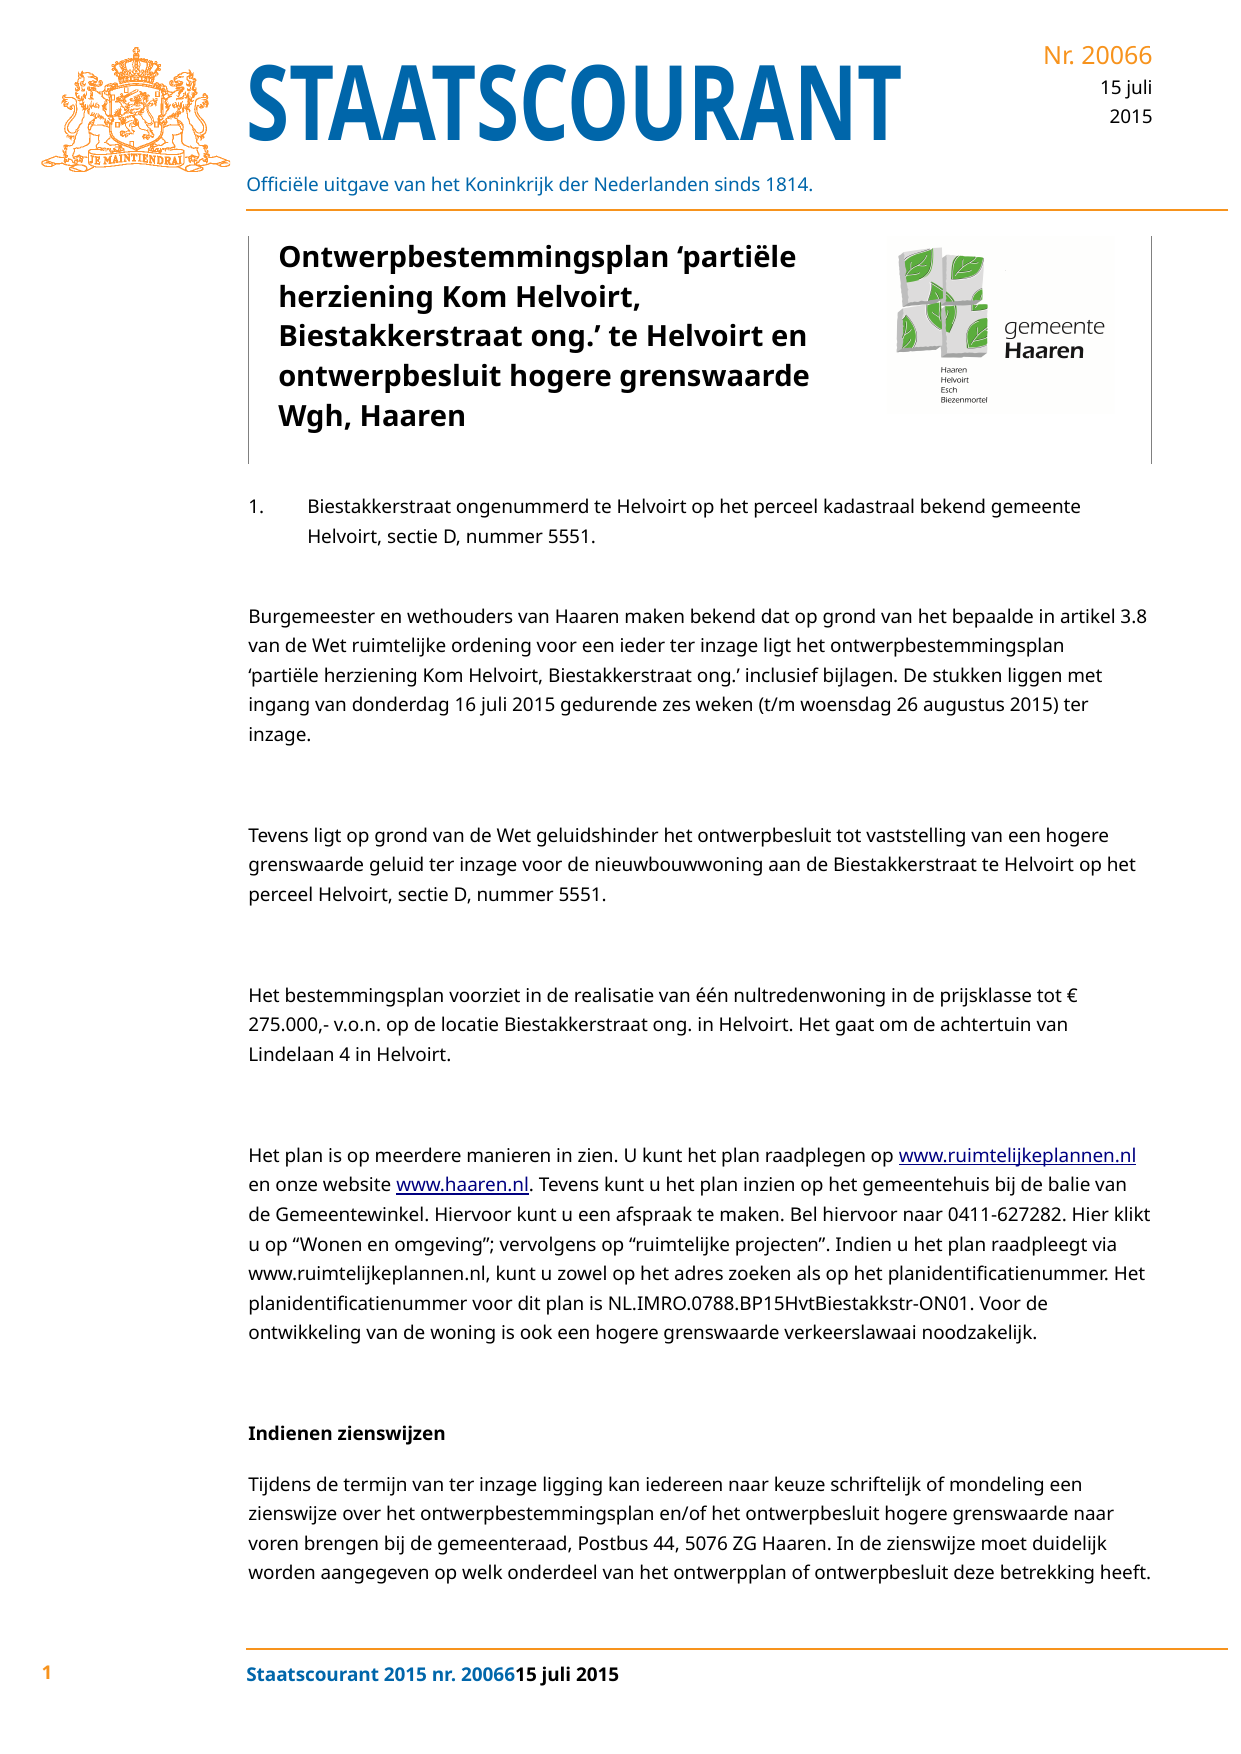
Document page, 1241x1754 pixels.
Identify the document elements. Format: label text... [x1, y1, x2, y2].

text Tevens ligt op grond van de Wet geluidshinder het ontwerpbesluit tot vaststelling van een hogere grenswaarde geluid ter inzage voor de nieuwbouwwoning aan de Biestakkerstraat te Helvoirt op het perceel Helvoirt, sectie D, nummer 5551. [248, 822, 1152, 907]
text Tijdens de termijn van ter inzage ligging kan iedereen naar keuze schriftelijk of mondeling een zienswijze over het ontwerpbestemmingsplan en/of het ontwerpbesluit hogere grenswaarde naar voren brengen bij de gemeenteraad, Postbus 44, 5076 ZG Haaren. In de zienswijze moet duidelijk worden aangegeven op welk onderdeel van het ontwerpplan of ontwerpbesluit deze betrekking heeft. [248, 1471, 1152, 1585]
picture [41, 47, 231, 172]
table_header Ontwerpbestemmingsplan ‘partiële herziening Kom Helvoirt, Biestakkerstraat ong.’ te Helvoirt en ontwerpbesluit hogere grenswaarde Wgh, Haaren [249, 236, 850, 464]
table_header [1115, 236, 1151, 413]
table_header [850, 414, 1151, 464]
text Het bestemmingsplan voorziet in de realisatie van één nultredenwoning in de prijsklasse tot € 275.000,- v.o.n. op de locatie Biestakkerstraat ong. in Helvoirt. Het gaat om de achtertuin van Lindelaan 4 in Helvoirt. [248, 982, 1152, 1067]
picture [886, 236, 1115, 414]
table_header [850, 236, 886, 413]
text Het plan is op meerdere manieren in zien. U kunt het plan raadplegen op www.ruimtelijkeplannen.nl en onze website www.haaren.nl. Tevens kunt u het plan inzien op het gemeentehuis bij de balie van de Gemeentewinkel. Hiervoor kunt u een afspraak te maken. Bel hiervoor naar 0411-627282. Hier klikt u op “Wonen en omgeving”; vervolgens op “ruimtelijke projecten”. Indien u het plan raadpleegt via www.ruimtelijkeplannen.nl, kunt u zowel op het adres zoeken als op het planidentificatienummer. Het planidentificatienummer voor dit plan is NL.IMRO.0788.BP15HvtBiestakkstr-ON01. Voor de ontwikkeling van de woning is ook een hogere grenswaarde verkeerslawaai noodzakelijk. [248, 1142, 1152, 1345]
text Burgemeester en wethouders van Haaren maken bekend dat op grond van het bepaalde in artikel 3.8 van de Wet ruimtelijke ordening voor een ieder ter inzage ligt het ontwerpbestemmingsplan ‘partiële herziening Kom Helvoirt, Biestakkerstraat ong.’ inclusief bijlagen. De stukken liggen met ingang van donderdag 16 juli 2015 gedurende zes weken (t/m woensdag 26 augustus 2015) ter inzage. [248, 603, 1152, 747]
list Biestakkerstraat ongenummerd te Helvoirt op het perceel kadastraal bekend gemeente Helvoirt, sectie D, nummer 5551. [248, 493, 1152, 549]
text Indienen zienswijzen [248, 1420, 1152, 1446]
